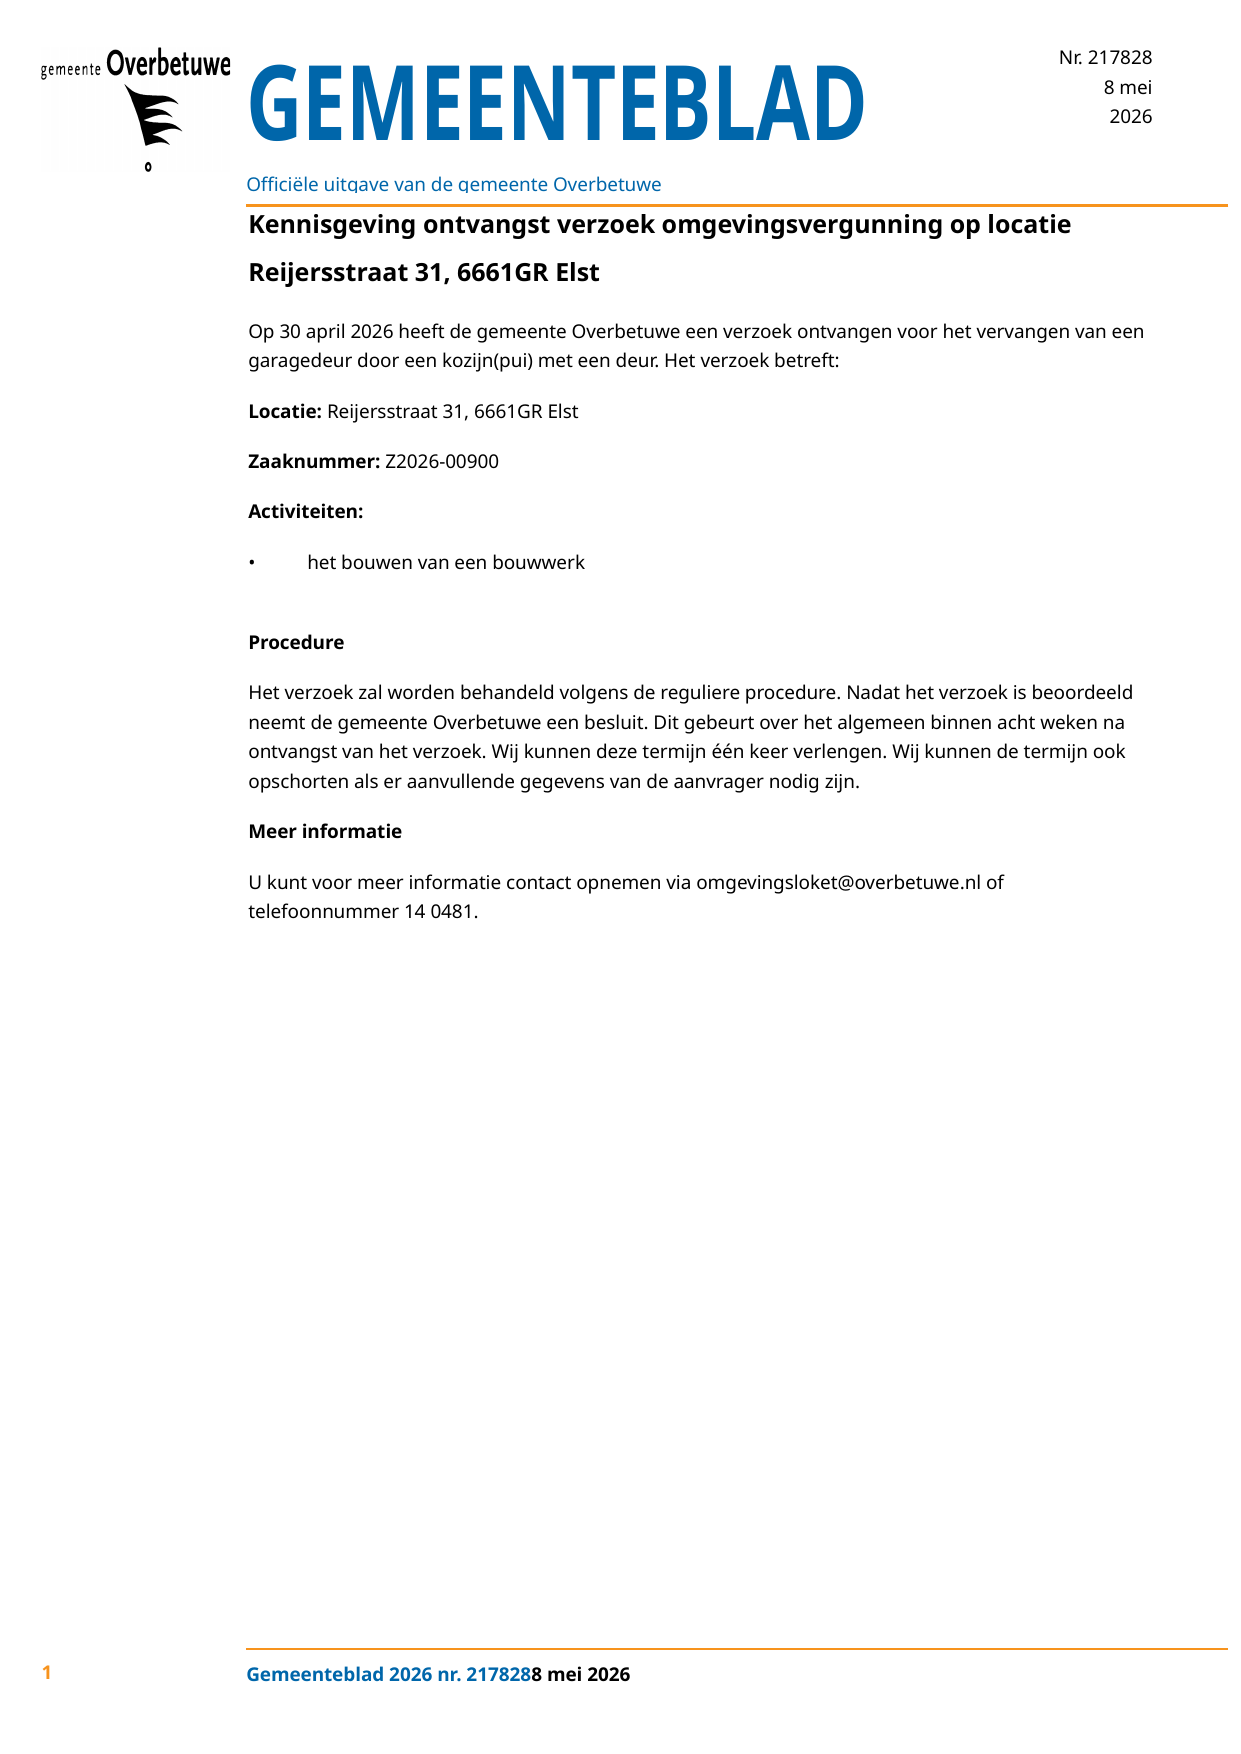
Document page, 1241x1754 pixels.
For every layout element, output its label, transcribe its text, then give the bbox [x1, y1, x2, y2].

text Procedure [248, 629, 1152, 655]
text Zaaknummer: Z2026-00900 [248, 448, 1152, 474]
picture [41, 47, 231, 172]
text Kennisgeving ontvangst verzoek omgevingsvergunning op locatie Reijersstraat 31, 6661GR Elst [248, 207, 1152, 288]
text Meer informatie [248, 819, 1152, 844]
text Het verzoek zal worden behandeld volgens de reguliere procedure. Nadat het verzoek is beoordeeld neemt de gemeente Overbetuwe een besluit. Dit gebeurt over het algemeen binnen acht weken na ontvangst van het verzoek. Wij kunnen deze termijn één keer verlengen. Wij kunnen de termijn ook opschorten als er aanvullende gegevens van de aanvrager nodig zijn. [248, 679, 1152, 794]
text Locatie: Reijersstraat 31, 6661GR Elst [248, 398, 1152, 424]
text U kunt voor meer informatie contact opnemen via omgevingsloket@overbetuwe.nl of telefoonnummer 14 0481. [248, 869, 1152, 924]
list het bouwen van een bouwwerk [248, 549, 1152, 575]
text Activiteiten: [248, 499, 1152, 524]
text Op 30 april 2026 heeft de gemeente Overbetuwe een verzoek ontvangen voor het vervangen van een garagedeur door een kozijn(pui) met een deur. Het verzoek betreft: [248, 318, 1152, 373]
